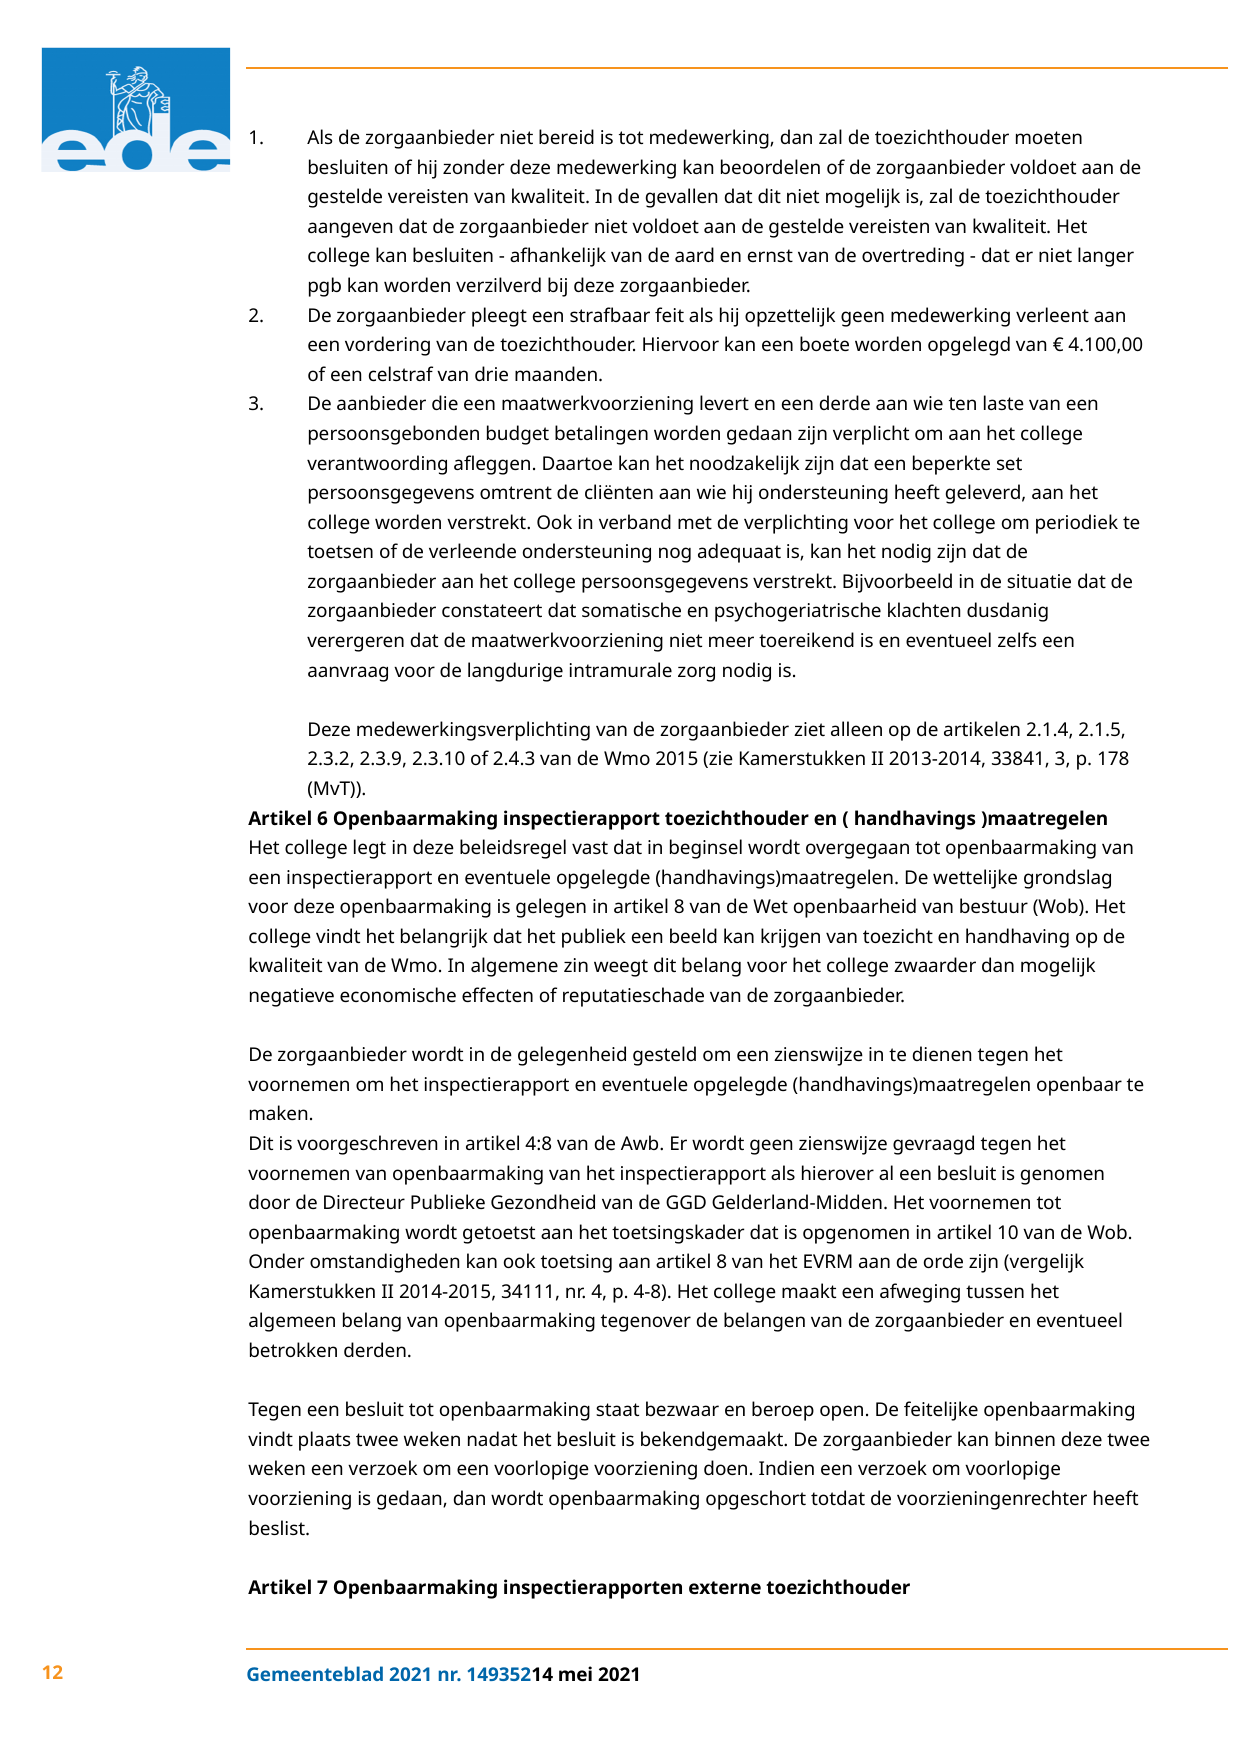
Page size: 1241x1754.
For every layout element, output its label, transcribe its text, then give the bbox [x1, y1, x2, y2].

text Het college legt in deze beleidsregel vast dat in beginsel wordt overgegaan tot openbaarmaking van een inspectierapport en eventuele opgelegde (handhavings)maatregelen. De wettelijke grondslag voor deze openbaarmaking is gelegen in artikel 8 van de Wet openbaarheid van bestuur (Wob). Het college vindt het belangrijk dat het publiek een beeld kan krijgen van toezicht en handhaving op de kwaliteit van de Wmo. In algemene zin weegt dit belang voor het college zwaarder dan mogelijk negatieve economische effecten of reputatieschade van de zorgaanbieder. [248, 834, 1152, 1008]
text Artikel 7 Openbaarmaking inspectierapporten externe toezichthouder [248, 1574, 1152, 1600]
text Tegen een besluit tot openbaarmaking staat bezwaar en beroep open. De feitelijke openbaarmaking vindt plaats twee weken nadat het besluit is bekendgemaakt. De zorgaanbieder kan binnen deze twee weken een verzoek om een voorlopige voorziening doen. Indien een verzoek om voorlopige voorziening is gedaan, dan wordt openbaarmaking opgeschort totdat de voorzieningenrechter heeft beslist. [248, 1396, 1152, 1541]
text De zorgaanbieder wordt in de gelegenheid gesteld om een zienswijze in te dienen tegen het voornemen om het inspectierapport en eventuele opgelegde (handhavings)maatregelen openbaar te maken. [248, 1041, 1152, 1126]
text Artikel 6 Openbaarmaking inspectierapport toezichthouder en ( handhavings )maatregelen [248, 805, 1152, 831]
list De zorgaanbieder pleegt een strafbaar feit als hij opzettelijk geen medewerking verleent aan een vordering van de toezichthouder. Hiervoor kan een boete worden opgelegd van € 4.100,00 of een celstraf van drie maanden. [248, 302, 1152, 387]
list De aanbieder die een maatwerkvoorziening levert en een derde aan wie ten laste van een persoonsgebonden budget betalingen worden gedaan zijn verplicht om aan het college verantwoording afleggen. Daartoe kan het noodzakelijk zijn dat een beperkte set persoonsgegevens omtrent de cliënten aan wie hij ondersteuning heeft geleverd, aan het college worden verstrekt. Ook in verband met de verplichting voor het college om periodiek te toetsen of de verleende ondersteuning nog adequaat is, kan het nodig zijn dat de zorgaanbieder aan het college persoonsgegevens verstrekt. Bijvoorbeeld in de situatie dat de zorgaanbieder constateert dat somatische en psychogeriatrische klachten dusdanig verergeren dat de maatwerkvoorziening niet meer toereikend is en eventueel zelfs een aanvraag voor de langdurige intramurale zorg nodig is. [248, 391, 1152, 683]
picture [41, 47, 231, 172]
text Dit is voorgeschreven in artikel 4:8 van de Awb. Er wordt geen zienswijze gevraagd tegen het voornemen van openbaarmaking van het inspectierapport als hierover al een besluit is genomen door de Directeur Publieke Gezondheid van de GGD Gelderland-Midden. Het voornemen tot openbaarmaking wordt getoetst aan het toetsingskader dat is opgenomen in artikel 10 van de Wob. Onder omstandigheden kan ook toetsing aan artikel 8 van het EVRM aan de orde zijn (vergelijk Kamerstukken II 2014-2015, 34111, nr. 4, p. 4-8). Het college maakt een afweging tussen het algemeen belang van openbaarmaking tegenover de belangen van de zorgaanbieder en eventueel betrokken derden. [248, 1130, 1152, 1363]
list Als de zorgaanbieder niet bereid is tot medewerking, dan zal de toezichthouder moeten besluiten of hij zonder deze medewerking kan beoordelen of de zorgaanbieder voldoet aan de gestelde vereisten van kwaliteit. In de gevallen dat dit niet mogelijk is, zal de toezichthouder aangeven dat de zorgaanbieder niet voldoet aan de gestelde vereisten van kwaliteit. Het college kan besluiten - afhankelijk van de aard en ernst van de overtreding - dat er niet langer pgb kan worden verzilverd bij deze zorgaanbieder. [248, 124, 1152, 298]
list Deze medewerkingsverplichting van de zorgaanbieder ziet alleen op de artikelen 2.1.4, 2.1.5, 2.3.2, 2.3.9, 2.3.10 of 2.4.3 van de Wmo 2015 (zie Kamerstukken II 2013-2014, 33841, 3, p. 178 (MvT)). [248, 716, 1152, 801]
